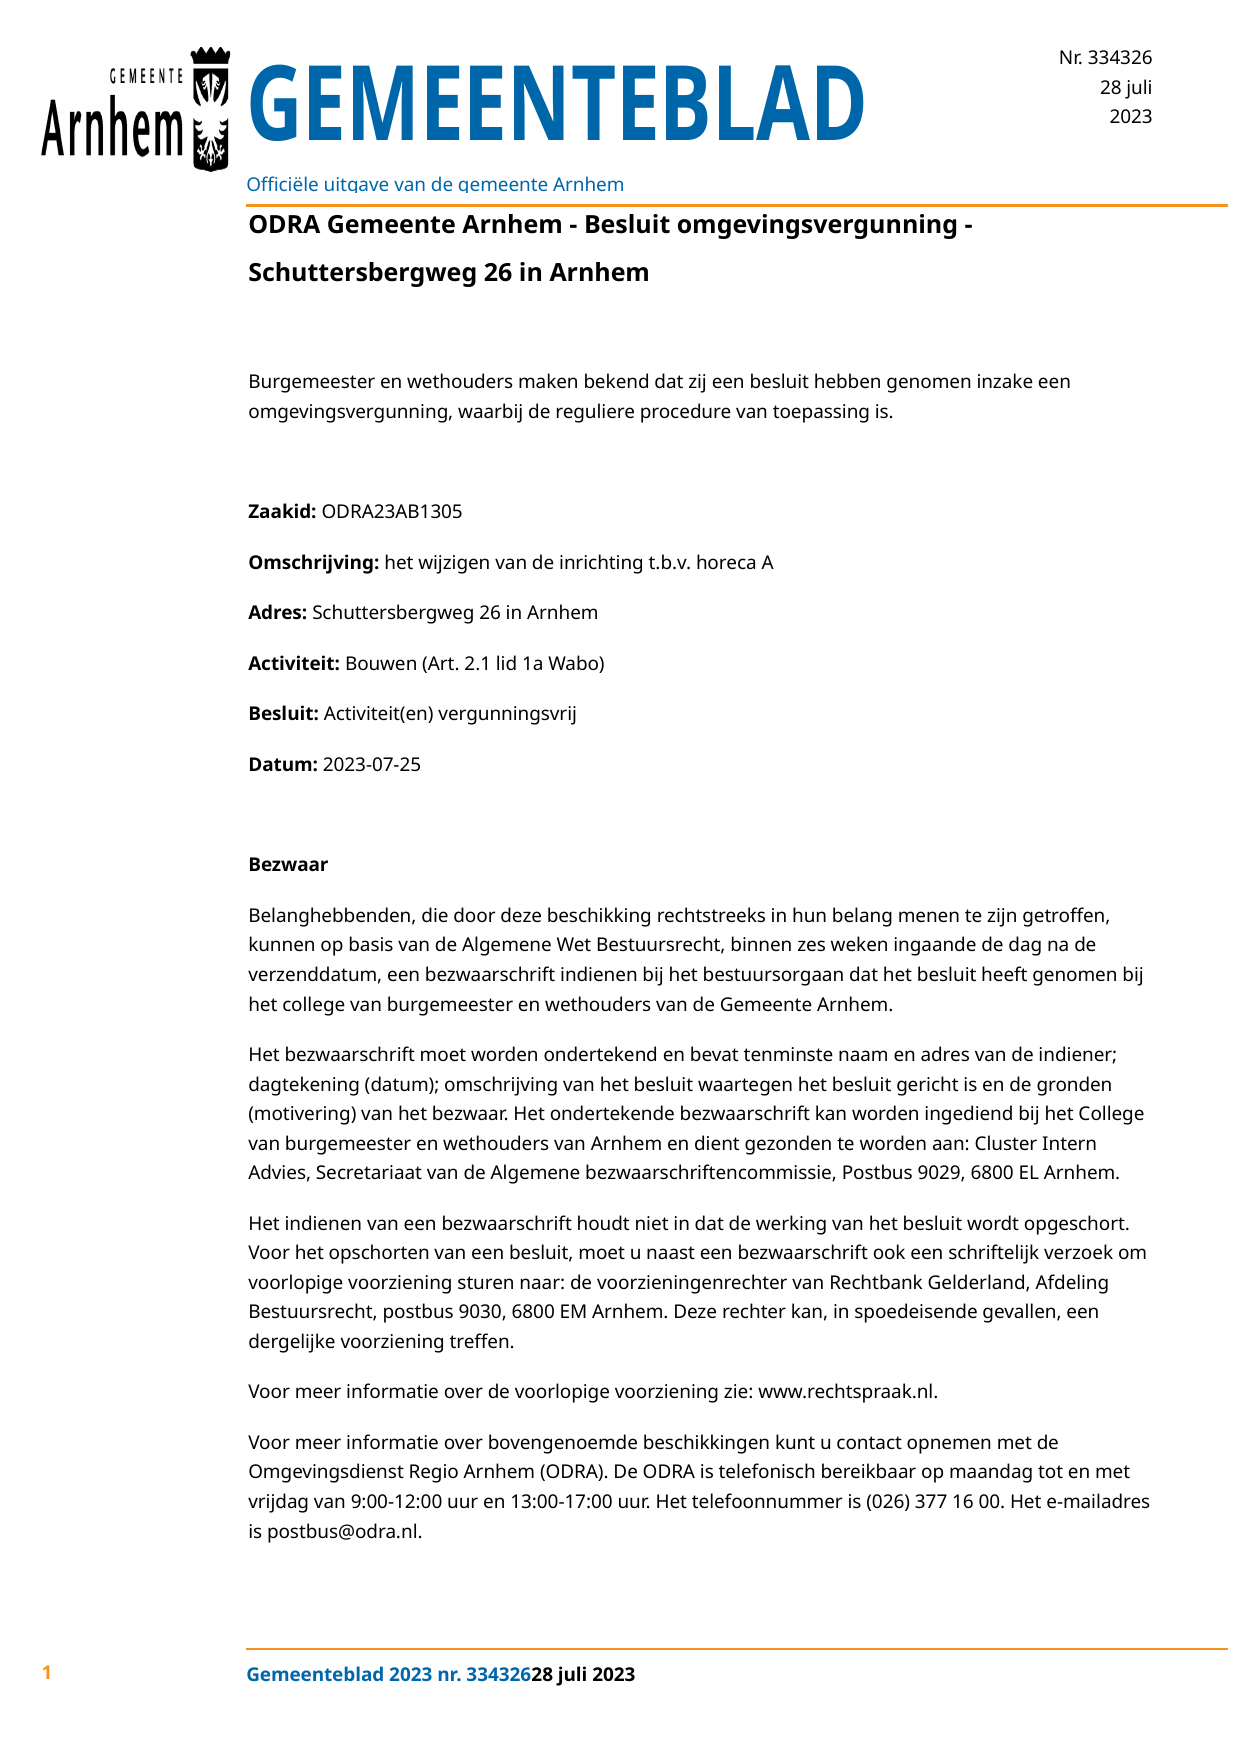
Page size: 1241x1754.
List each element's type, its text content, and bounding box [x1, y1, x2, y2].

text Het bezwaarschrift moet worden ondertekend en bevat tenminste naam en adres van de indiener; dagtekening (datum); omschrijving van het besluit waartegen het besluit gericht is en de gronden (motivering) van het bezwaar. Het ondertekende bezwaarschrift kan worden ingediend bij het College van burgemeester en wethouders van Arnhem en dient gezonden te worden aan: Cluster Intern Advies, Secretariaat van de Algemene bezwaarschriftencommissie, Postbus 9029, 6800 EL Arnhem. [248, 1041, 1152, 1185]
text Omschrijving: het wijzigen van de inrichting t.b.v. horeca A [248, 549, 1152, 575]
text Zaakid: ODRA23AB1305 [248, 499, 1152, 524]
text Besluit: Activiteit(en) vergunningsvrij [248, 700, 1152, 726]
text Belanghebbenden, die door deze beschikking rechtstreeks in hun belang menen te zijn getroffen, kunnen op basis van de Algemene Wet Bestuursrecht, binnen zes weken ingaande de dag na de verzenddatum, een bezwaarschrift indienen bij het bestuursorgaan dat het besluit heeft genomen bij het college van burgemeester en wethouders van de Gemeente Arnhem. [248, 902, 1152, 1017]
text Activiteit: Bouwen (Art. 2.1 lid 1a Wabo) [248, 650, 1152, 676]
text Datum: 2023-07-25 [248, 751, 1152, 777]
text Bezwaar [248, 852, 1152, 877]
text Voor meer informatie over bovengenoemde beschikkingen kunt u contact opnemen met de Omgevingsdienst Regio Arnhem (ODRA). De ODRA is telefonisch bereikbaar op maandag tot en met vrijdag van 9:00-12:00 uur en 13:00-17:00 uur. Het telefoonnummer is (026) 377 16 00. Het e-mailadres is postbus@odra.nl. [248, 1429, 1152, 1544]
text Burgemeester en wethouders maken bekend dat zij een besluit hebben genomen inzake een omgevingsvergunning, waarbij de reguliere procedure van toepassing is. [248, 368, 1152, 424]
picture [41, 47, 231, 172]
text Adres: Schuttersbergweg 26 in Arnhem [248, 599, 1152, 625]
text ODRA Gemeente Arnhem - Besluit omgevingsvergunning - Schuttersbergweg 26 in Arnhem [248, 207, 1152, 288]
text Voor meer informatie over de voorlopige voorziening zie: www.rechtspraak.nl. [248, 1379, 1152, 1404]
text Het indienen van een bezwaarschrift houdt niet in dat de werking van het besluit wordt opgeschort. Voor het opschorten van een besluit, moet u naast een bezwaarschrift ook een schriftelijk verzoek om voorlopige voorziening sturen naar: de voorzieningenrechter van Rechtbank Gelderland, Afdeling Bestuursrecht, postbus 9030, 6800 EM Arnhem. Deze rechter kan, in spoedeisende gevallen, een dergelijke voorziening treffen. [248, 1210, 1152, 1354]
